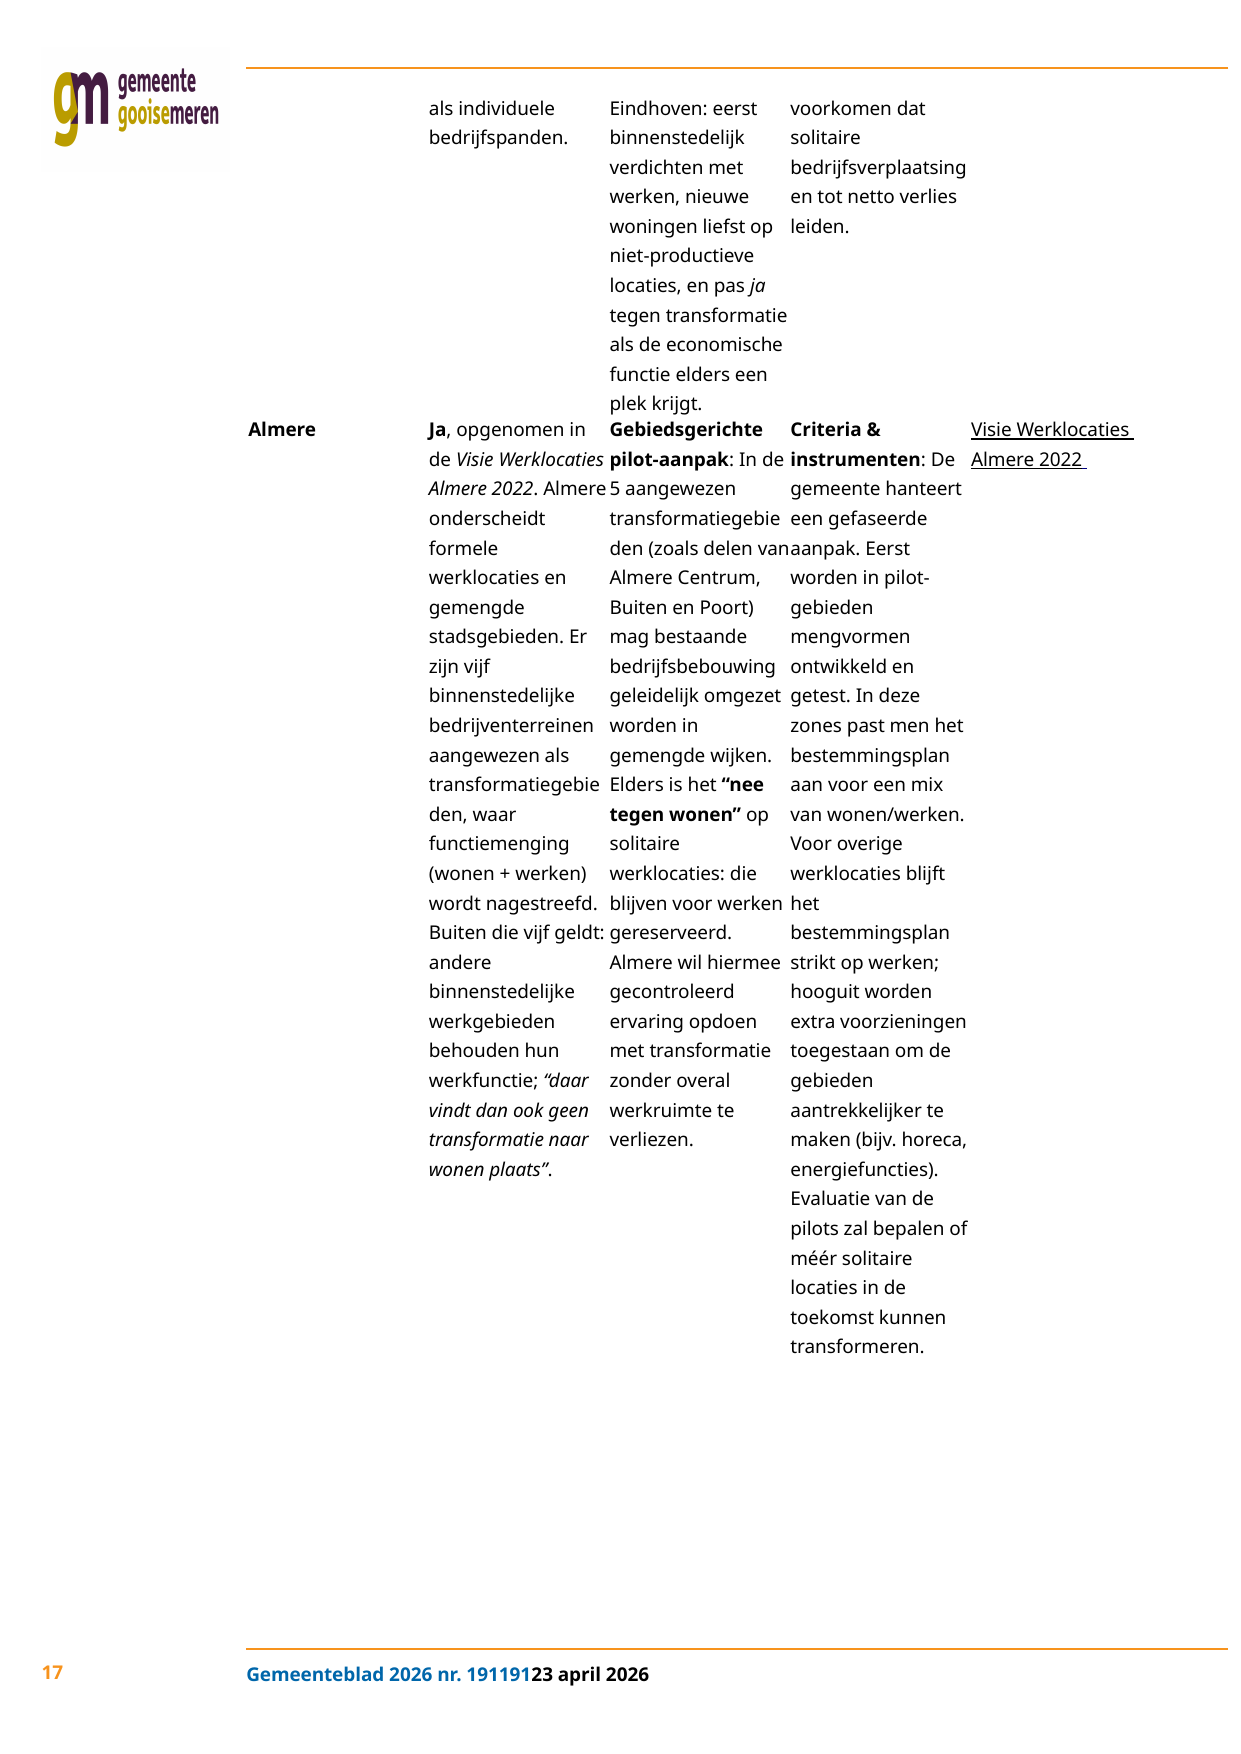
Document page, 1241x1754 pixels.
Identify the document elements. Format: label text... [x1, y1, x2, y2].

table_cell Ja, opgenomen in de Visie Werklocaties Almere 2022. Almere onderscheidt formele werklocaties en gemengde stadsgebieden. Er zijn vijf binnenstedelijke bedrijventerreinen aangewezen als transformatiegebieden, waar functiemenging (wonen + werken) wordt nagestreefd. Buiten die vijf geldt: andere binnenstedelijke werkgebieden behouden hun werkfunctie; “daar vindt dan ook geen transformatie naar wonen plaats”. [429, 416, 609, 1359]
table_cell als individuele bedrijfspanden. [429, 95, 609, 416]
table_cell voorkomen dat solitaire bedrijfsverplaatsingen tot netto verlies leiden. [790, 95, 971, 416]
table_cell Eindhoven: eerst binnenstedelijk verdichten met werken, nieuwe woningen liefst op niet-productieve locaties, en pas ja tegen transformatie als de economische functie elders een plek krijgt. [609, 95, 790, 416]
table_cell Almere [248, 416, 429, 1359]
table_cell [971, 95, 1152, 416]
table_cell [248, 95, 429, 416]
table_cell Gebiedsgerichte pilot-aanpak: In de 5 aangewezen transformatiegebieden (zoals delen van Almere Centrum, Buiten en Poort) mag bestaande bedrijfsbebouwing geleidelijk omgezet worden in gemengde wijken. Elders is het “nee tegen wonen” op solitaire werklocaties: die blijven voor werken gereserveerd. Almere wil hiermee gecontroleerd ervaring opdoen met transformatie zonder overal werkruimte te verliezen. [609, 416, 790, 1359]
table_cell Criteria & instrumenten: De gemeente hanteert een gefaseerde aanpak. Eerst worden in pilot-gebieden mengvormen ontwikkeld en getest. In deze zones past men het bestemmingsplan aan voor een mix van wonen/werken. Voor overige werklocaties blijft het bestemmingsplan strikt op werken; hooguit worden extra voorzieningen toegestaan om de gebieden aantrekkelijker te maken (bijv. horeca, energiefuncties). Evaluatie van de pilots zal bepalen of méér solitaire locaties in de toekomst kunnen transformeren. [790, 416, 971, 1359]
table_cell Visie Werklocaties Almere 2022 [971, 416, 1152, 1359]
picture [41, 47, 231, 172]
